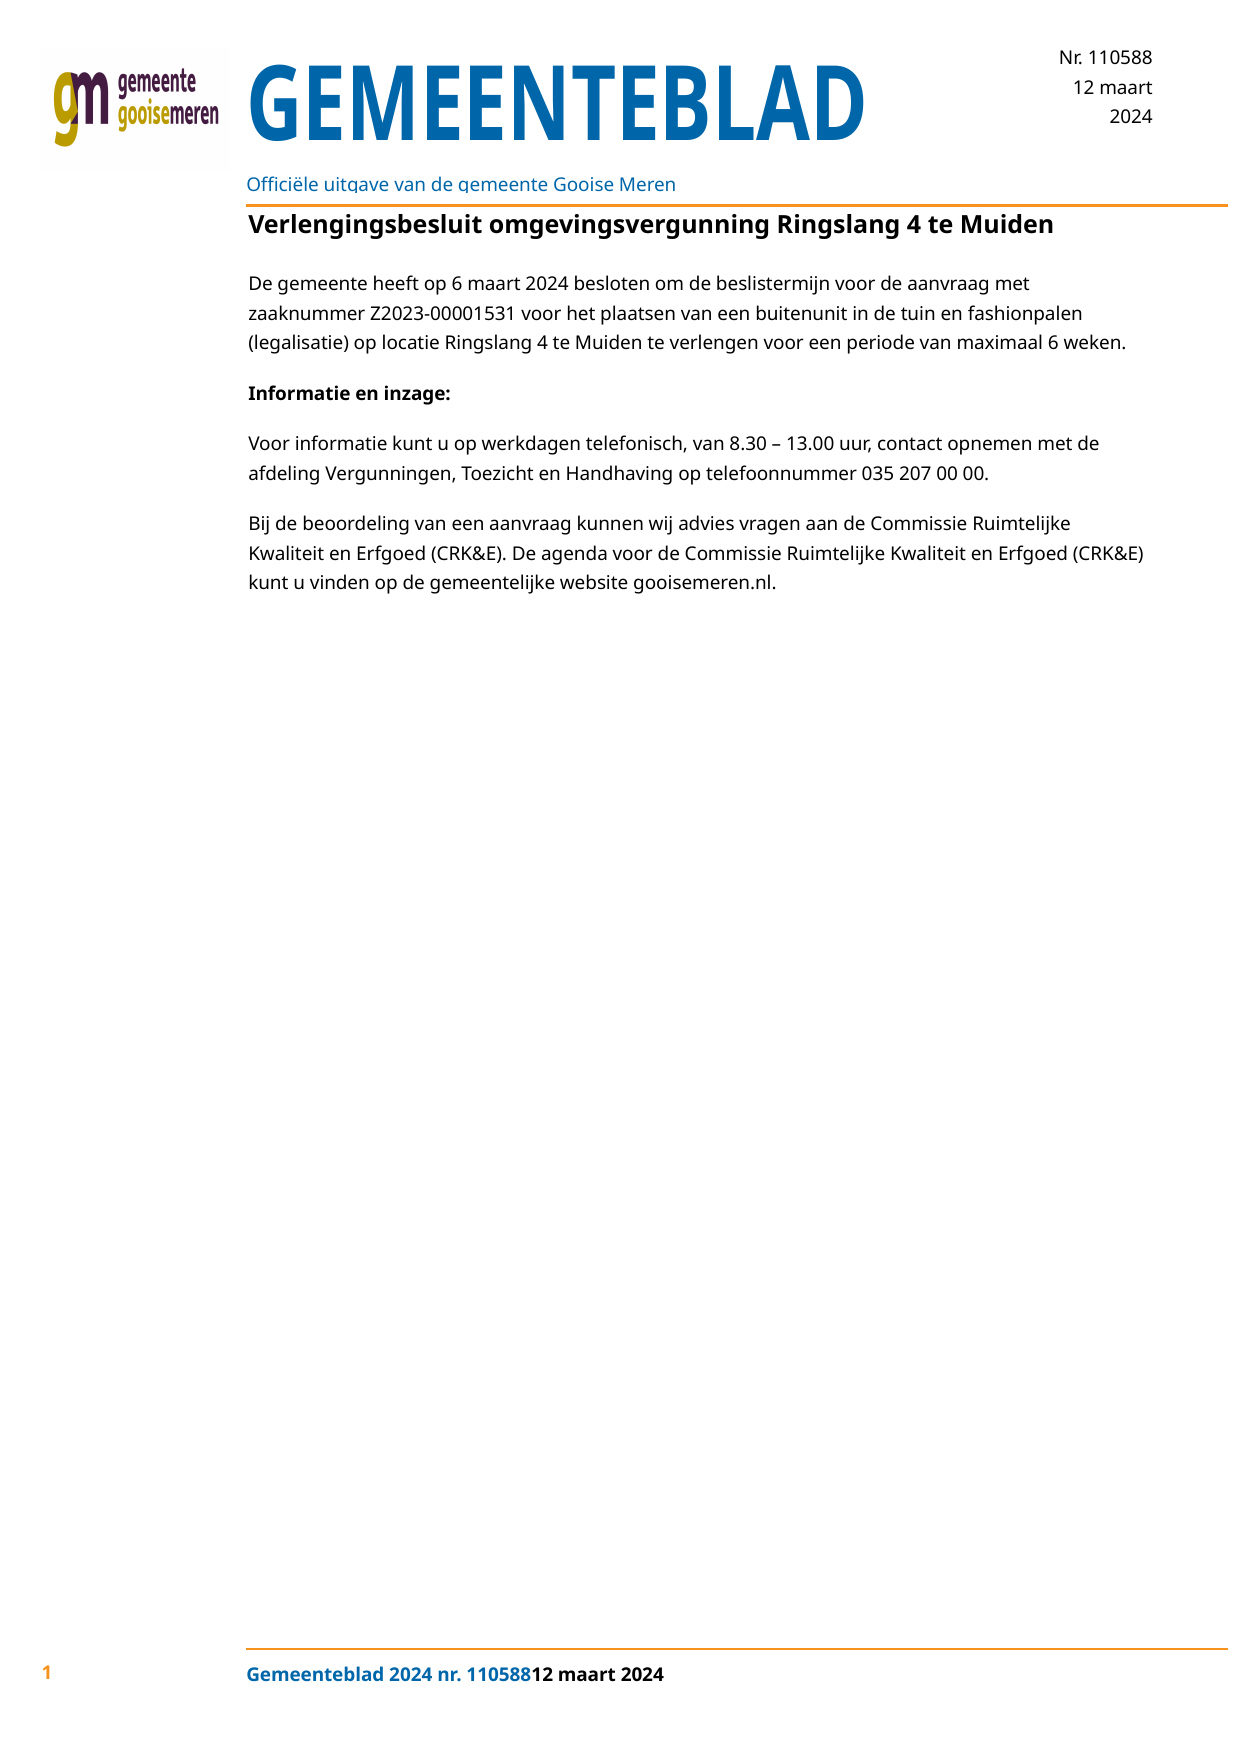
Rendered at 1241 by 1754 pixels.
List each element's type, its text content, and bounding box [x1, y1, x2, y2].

text Verlengingsbesluit omgevingsvergunning Ringslang 4 te Muiden [248, 207, 1152, 241]
picture [41, 47, 231, 172]
text De gemeente heeft op 6 maart 2024 besloten om de beslistermijn voor de aanvraag met zaaknummer Z2023-00001531 voor het plaatsen van een buitenunit in de tuin en fashionpalen (legalisatie) op locatie Ringslang 4 te Muiden te verlengen voor een periode van maximaal 6 weken. [248, 270, 1152, 355]
text Informatie en inzage: [248, 380, 1152, 406]
text Bij de beoordeling van een aanvraag kunnen wij advies vragen aan de Commissie Ruimtelijke Kwaliteit en Erfgoed (CRK&E). De agenda voor de Commissie Ruimtelijke Kwaliteit en Erfgoed (CRK&E) kunt u vinden op de gemeentelijke website gooisemeren.nl. [248, 510, 1152, 595]
text Voor informatie kunt u op werkdagen telefonisch, van 8.30 – 13.00 uur, contact opnemen met de afdeling Vergunningen, Toezicht en Handhaving op telefoonnummer 035 207 00 00. [248, 430, 1152, 486]
